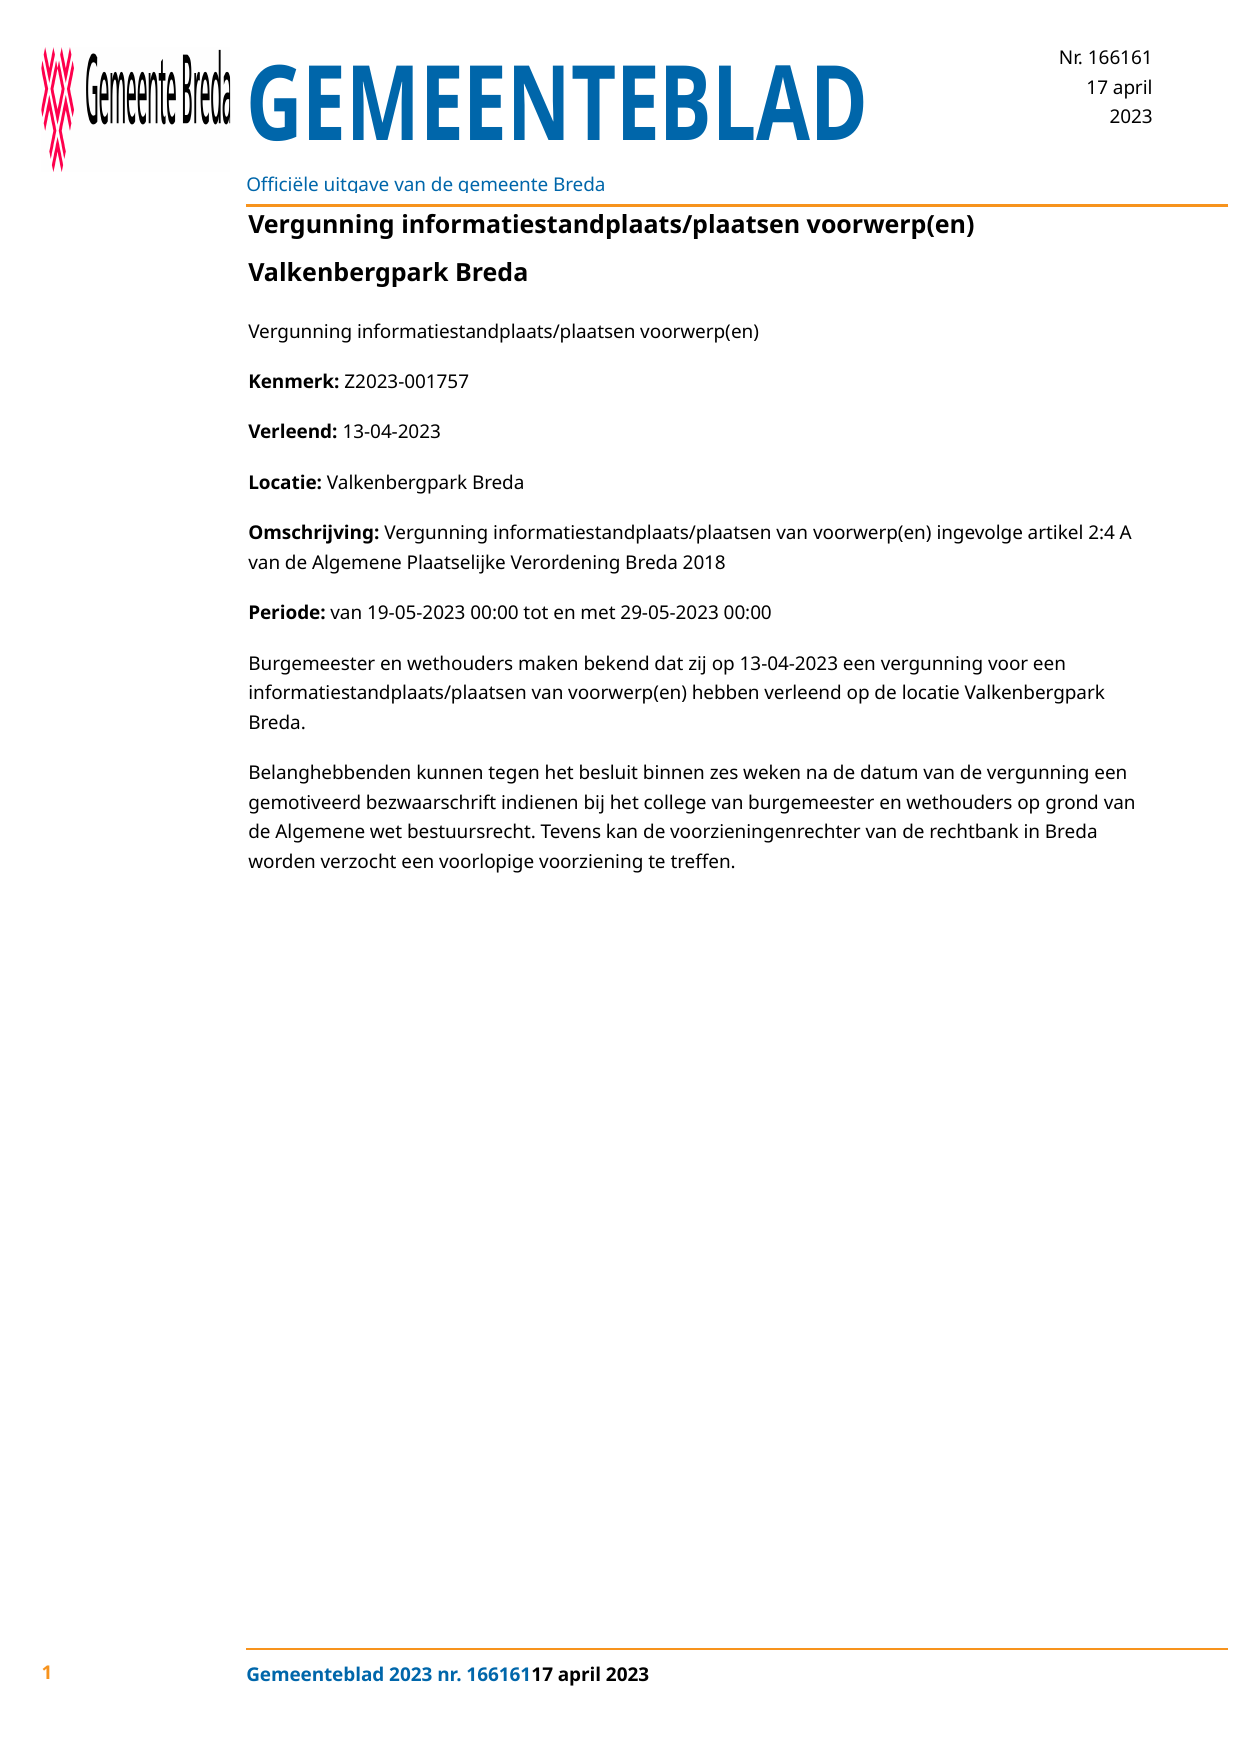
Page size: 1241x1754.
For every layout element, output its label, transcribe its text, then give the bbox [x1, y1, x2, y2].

text Verleend: 13-04-2023 [248, 419, 1152, 444]
text Vergunning informatiestandplaats/plaatsen voorwerp(en) Valkenbergpark Breda [248, 207, 1152, 288]
text Burgemeester en wethouders maken bekend dat zij op 13-04-2023 een vergunning voor een informatiestandplaats/plaatsen van voorwerp(en) hebben verleend op de locatie Valkenbergpark Breda. [248, 650, 1152, 735]
text Omschrijving: Vergunning informatiestandplaats/plaatsen van voorwerp(en) ingevolge artikel 2:4 A van de Algemene Plaatselijke Verordening Breda 2018 [248, 519, 1152, 575]
text Vergunning informatiestandplaats/plaatsen voorwerp(en) [248, 318, 1152, 344]
text Belanghebbenden kunnen tegen het besluit binnen zes weken na de datum van de vergunning een gemotiveerd bezwaarschrift indienen bij het college van burgemeester en wethouders op grond van de Algemene wet bestuursrecht. Tevens kan de voorzieningenrechter van de rechtbank in Breda worden verzocht een voorlopige voorziening te treffen. [248, 759, 1152, 874]
text Locatie: Valkenbergpark Breda [248, 469, 1152, 495]
text Kenmerk: Z2023-001757 [248, 368, 1152, 394]
text Periode: van 19-05-2023 00:00 tot en met 29-05-2023 00:00 [248, 599, 1152, 625]
picture [41, 47, 231, 172]
